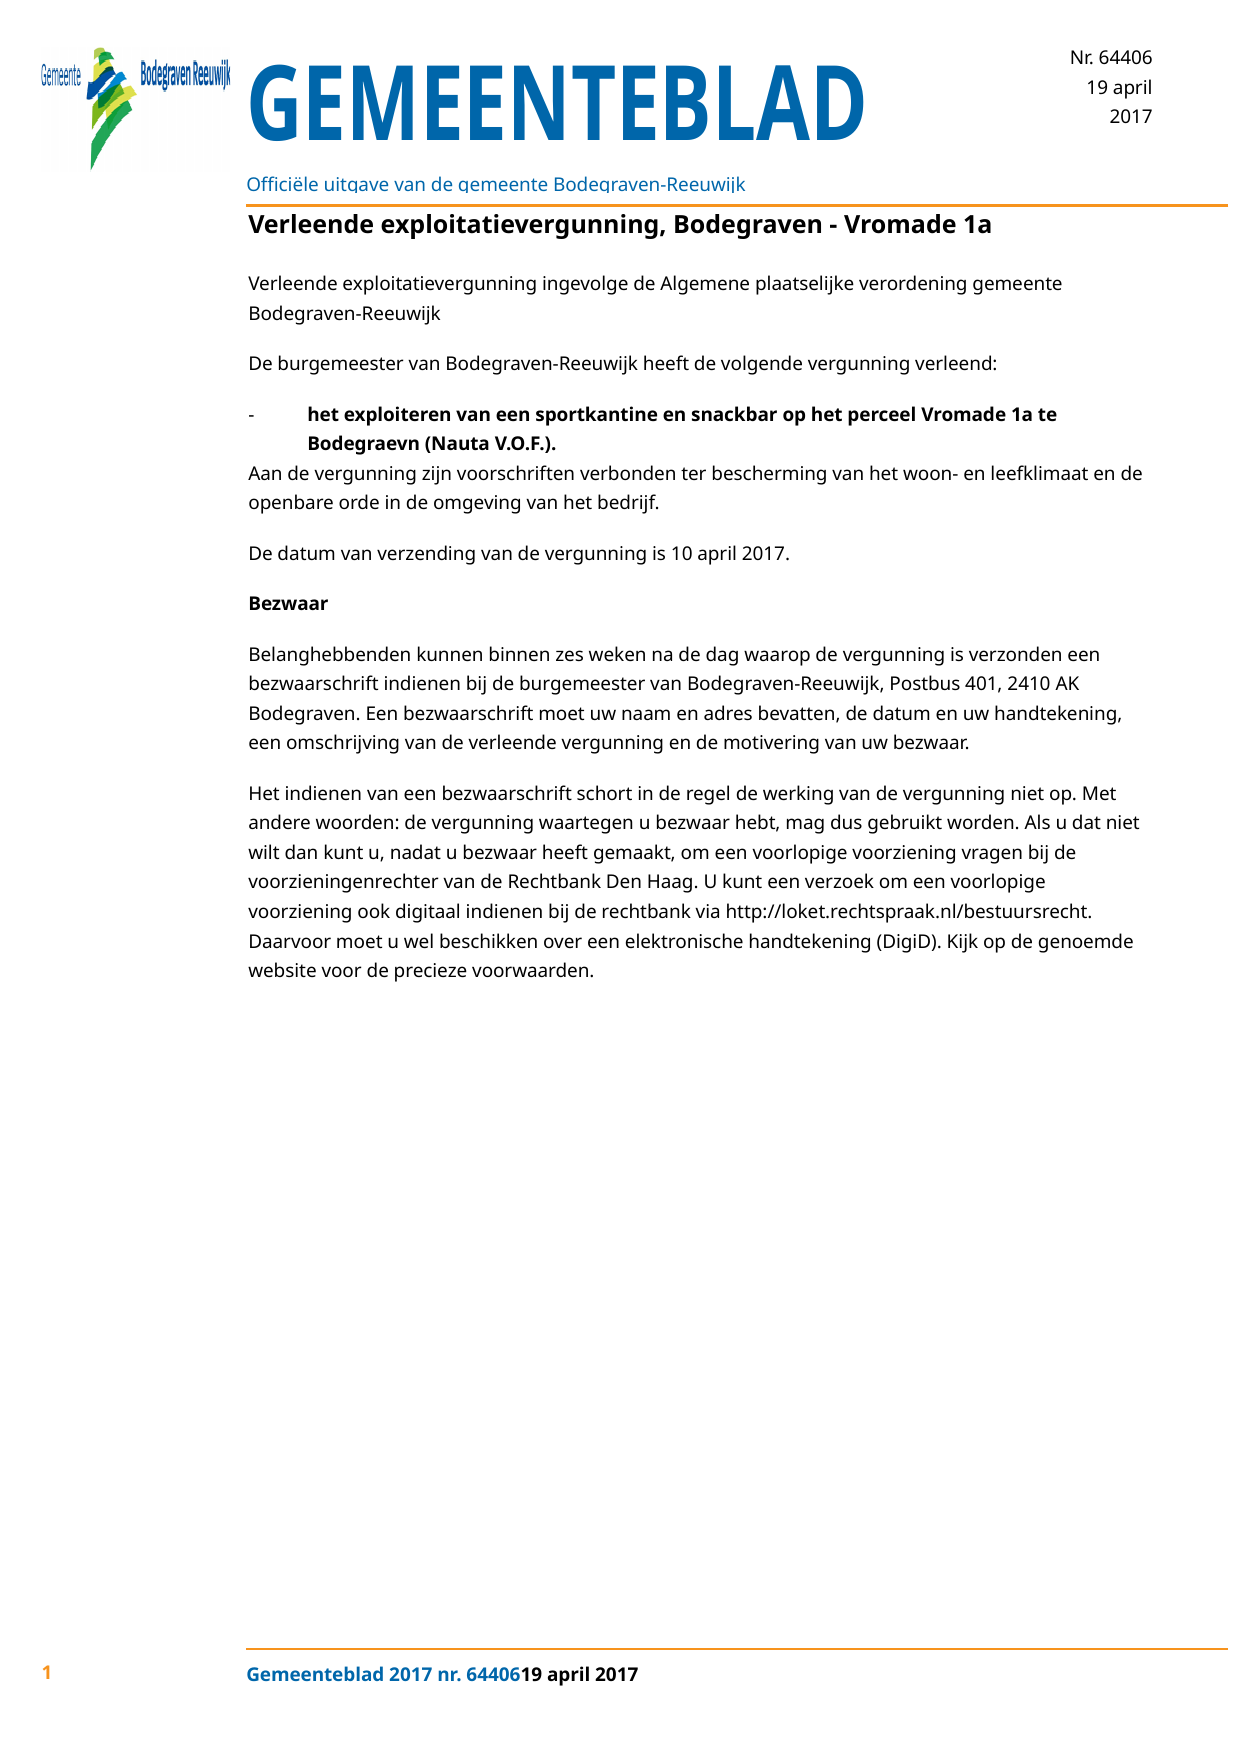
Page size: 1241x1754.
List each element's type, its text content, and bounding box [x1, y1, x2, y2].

text De burgemeester van Bodegraven-Reeuwijk heeft de volgende vergunning verleend: [248, 350, 1152, 376]
text Verleende exploitatievergunning ingevolge de Algemene plaatselijke verordening gemeente Bodegraven-Reeuwijk [248, 270, 1152, 326]
text Bezwaar [248, 590, 1152, 616]
text Het indienen van een bezwaarschrift schort in de regel de werking van de vergunning niet op. Met andere woorden: de vergunning waartegen u bezwaar hebt, mag dus gebruikt worden. Als u dat niet wilt dan kunt u, nadat u bezwaar heeft gemaakt, om een voorlopige voorziening vragen bij de voorzieningenrechter van de Rechtbank Den Haag. U kunt een verzoek om een voorlopige voorziening ook digitaal indienen bij de rechtbank via http://loket.rechtspraak.nl/bestuursrecht. Daarvoor moet u wel beschikken over een elektronische handtekening (DigiD). Kijk op de genoemde website voor de precieze voorwaarden. [248, 780, 1152, 983]
text Verleende exploitatievergunning, Bodegraven - Vromade 1a [248, 207, 1152, 241]
text Aan de vergunning zijn voorschriften verbonden ter bescherming van het woon- en leefklimaat en de openbare orde in de omgeving van het bedrijf. [248, 460, 1152, 515]
text Belanghebbenden kunnen binnen zes weken na de dag waarop de vergunning is verzonden een bezwaarschrift indienen bij de burgemeester van Bodegraven-Reeuwijk, Postbus 401, 2410 AK Bodegraven. Een bezwaarschrift moet uw naam en adres bevatten, de datum en uw handtekening, een omschrijving van de verleende vergunning en de motivering van uw bezwaar. [248, 641, 1152, 755]
list het exploiteren van een sportkantine en snackbar op het perceel Vromade 1a te Bodegraevn (Nauta V.O.F.). [248, 401, 1152, 456]
picture [41, 47, 231, 172]
text De datum van verzending van de vergunning is 10 april 2017. [248, 540, 1152, 566]
